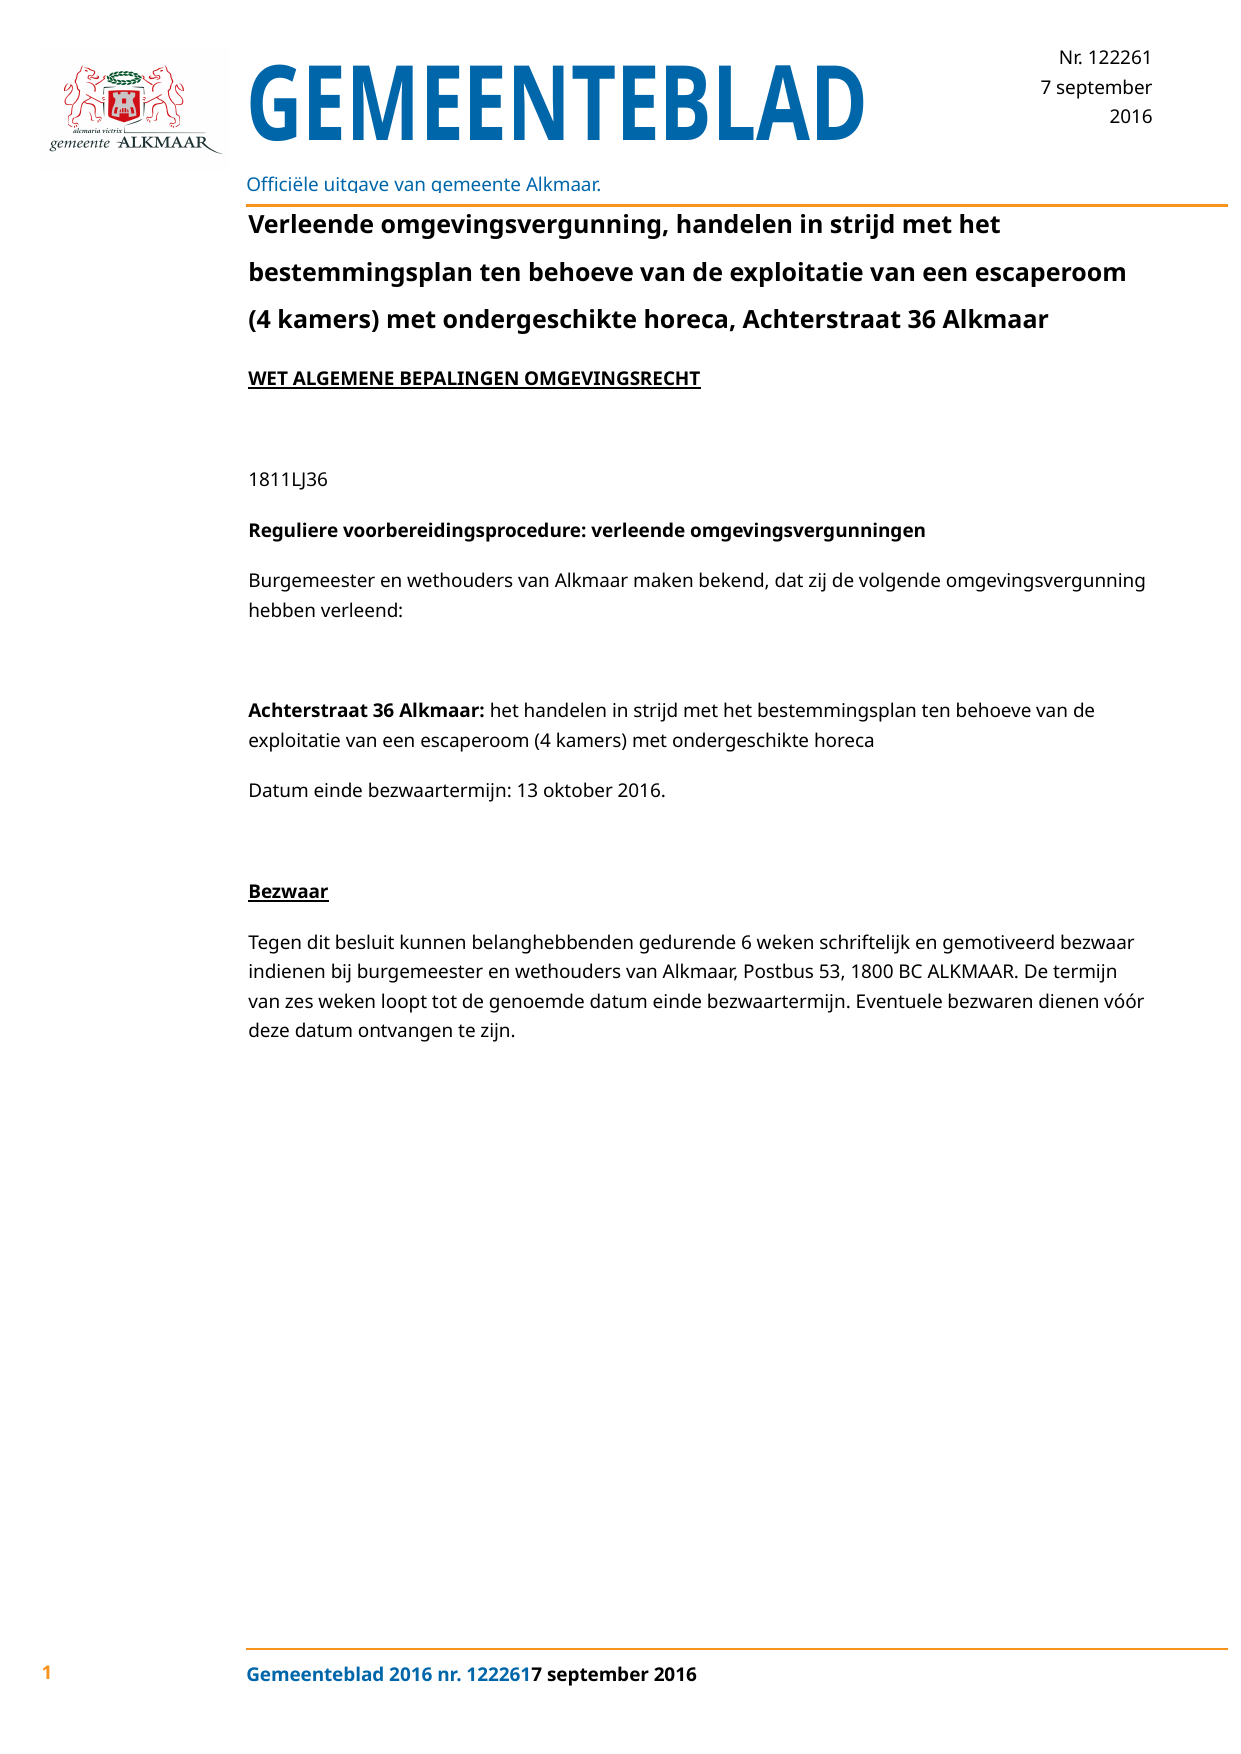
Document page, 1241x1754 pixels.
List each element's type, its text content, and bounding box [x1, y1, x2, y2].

text 1811LJ36 [248, 466, 1152, 492]
text WET ALGEMENE BEPALINGEN OMGEVINGSRECHT [248, 366, 1152, 391]
text Datum einde bezwaartermijn: 13 oktober 2016. [248, 778, 1152, 803]
text Verleende omgevingsvergunning, handelen in strijd met het bestemmingsplan ten behoeve van de exploitatie van een escaperoom (4 kamers) met ondergeschikte horeca, Achterstraat 36 Alkmaar [248, 207, 1152, 336]
picture [41, 47, 231, 172]
text Bezwaar [248, 878, 1152, 904]
text Achterstraat 36 Alkmaar: het handelen in strijd met het bestemmingsplan ten behoeve van de exploitatie van een escaperoom (4 kamers) met ondergeschikte horeca [248, 698, 1152, 753]
text Reguliere voorbereidingsprocedure: verleende omgevingsvergunningen [248, 517, 1152, 542]
text Burgemeester en wethouders van Alkmaar maken bekend, dat zij de volgende omgevingsvergunning hebben verleend: [248, 567, 1152, 622]
text Tegen dit besluit kunnen belanghebbenden gedurende 6 weken schriftelijk en gemotiveerd bezwaar indienen bij burgemeester en wethouders van Alkmaar, Postbus 53, 1800 BC ALKMAAR. De termijn van zes weken loopt tot de genoemde datum einde bezwaartermijn. Eventuele bezwaren dienen vóór deze datum ontvangen te zijn. [248, 929, 1152, 1043]
